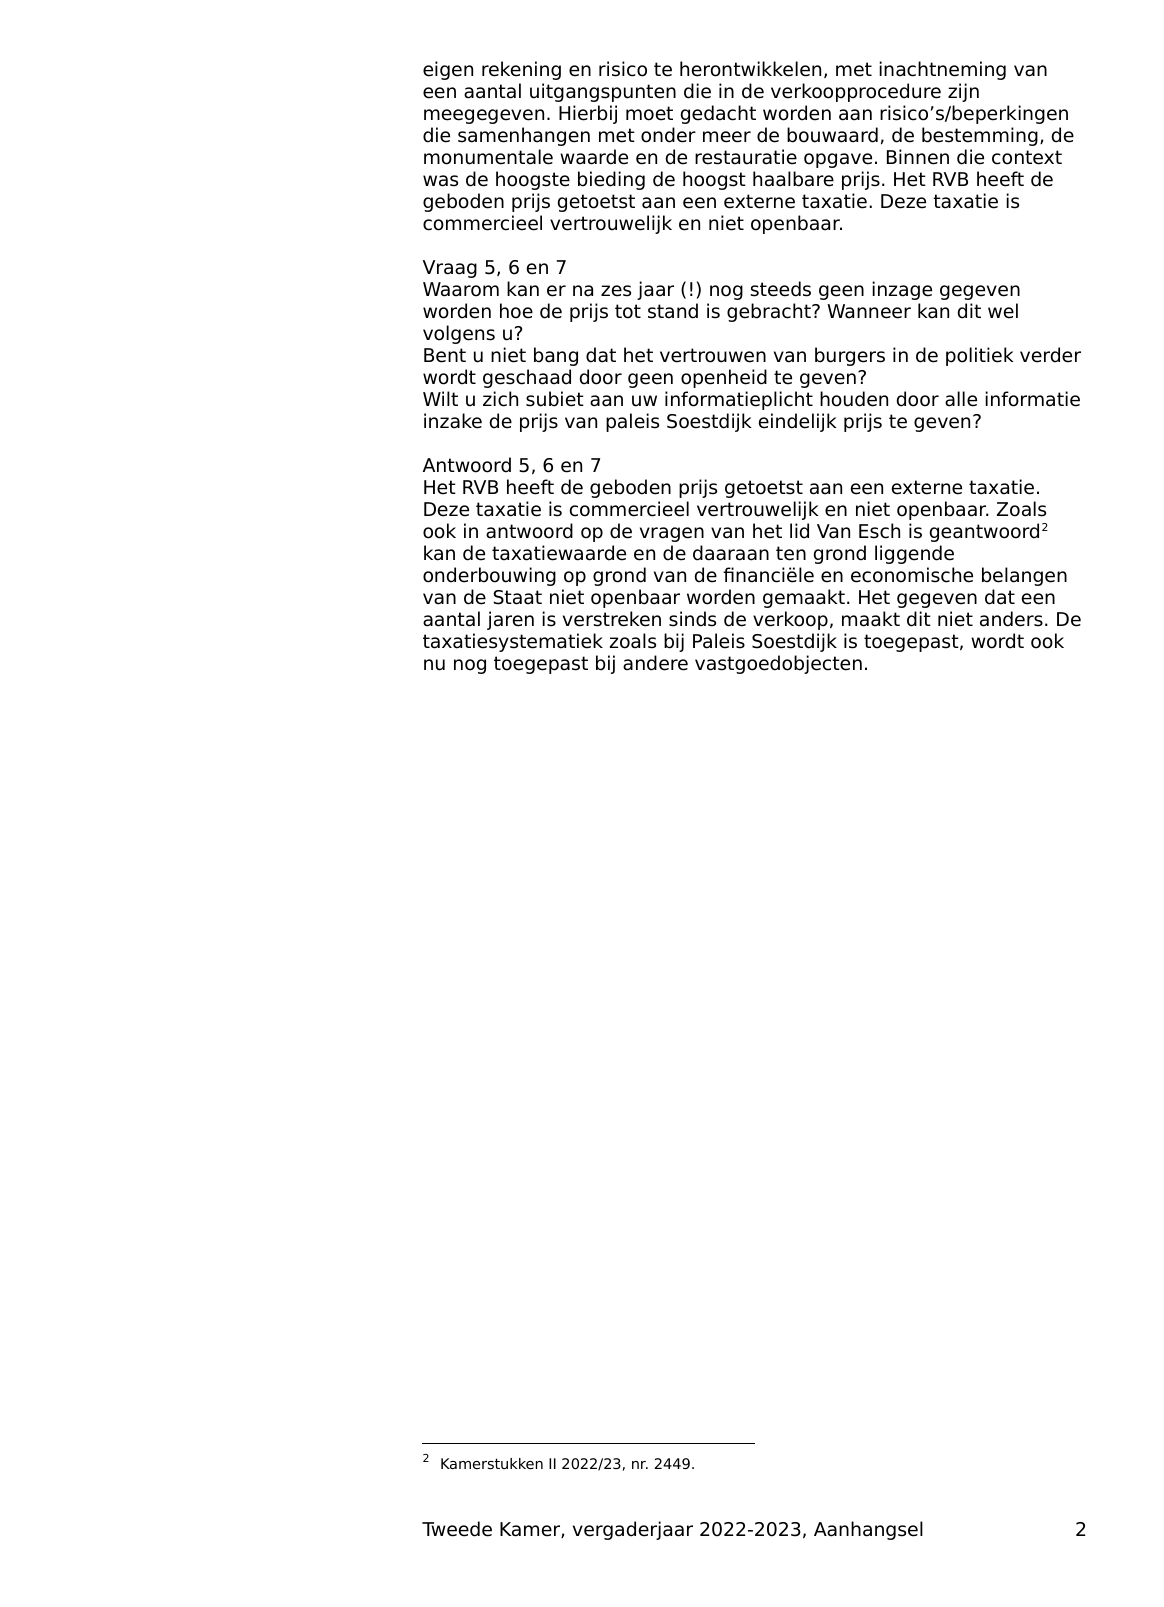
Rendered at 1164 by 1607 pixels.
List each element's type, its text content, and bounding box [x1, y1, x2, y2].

text Vraag 5, 6 en 7 [422, 257, 1087, 279]
text Kamerstukken II 2022/23, nr. 2449. [422, 1452, 1087, 1474]
text eigen rekening en risico te herontwikkelen, met inachtneming van een aantal uitgangspunten die in de verkoopprocedure zijn meegegeven. Hierbij moet gedacht worden aan risico’s/beperkingen die samenhangen met onder meer de bouwaard, de bestemming, de monumentale waarde en de restauratie opgave. Binnen die context was de hoogste bieding de hoogst haalbare prijs. Het RVB heeft de geboden prijs getoetst aan een externe taxatie. Deze taxatie is commercieel vertrouwelijk en niet openbaar. [422, 59, 1087, 235]
text Antwoord 5, 6 en 7 [422, 455, 1087, 477]
text Waarom kan er na zes jaar (!) nog steeds geen inzage gegeven worden hoe de prijs tot stand is gebracht? Wanneer kan dit wel volgens u? [422, 279, 1087, 345]
text Wilt u zich subiet aan uw informatieplicht houden door alle informatie inzake de prijs van paleis Soestdijk eindelijk prijs te geven? [422, 389, 1087, 433]
text Bent u niet bang dat het vertrouwen van burgers in de politiek verder wordt geschaad door geen openheid te geven? [422, 345, 1087, 389]
text Het RVB heeft de geboden prijs getoetst aan een externe taxatie. Deze taxatie is commercieel vertrouwelijk en niet openbaar. Zoals ook in antwoord op de vragen van het lid Van Esch is geantwoord kan de taxatiewaarde en de daaraan ten grond liggende onderbouwing op grond van de financiële en economische belangen van de Staat niet openbaar worden gemaakt. Het gegeven dat een aantal jaren is verstreken sinds de verkoop, maakt dit niet anders. De taxatiesystematiek zoals bij Paleis Soestdijk is toegepast, wordt ook nu nog toegepast bij andere vastgoedobjecten. [422, 477, 1087, 675]
